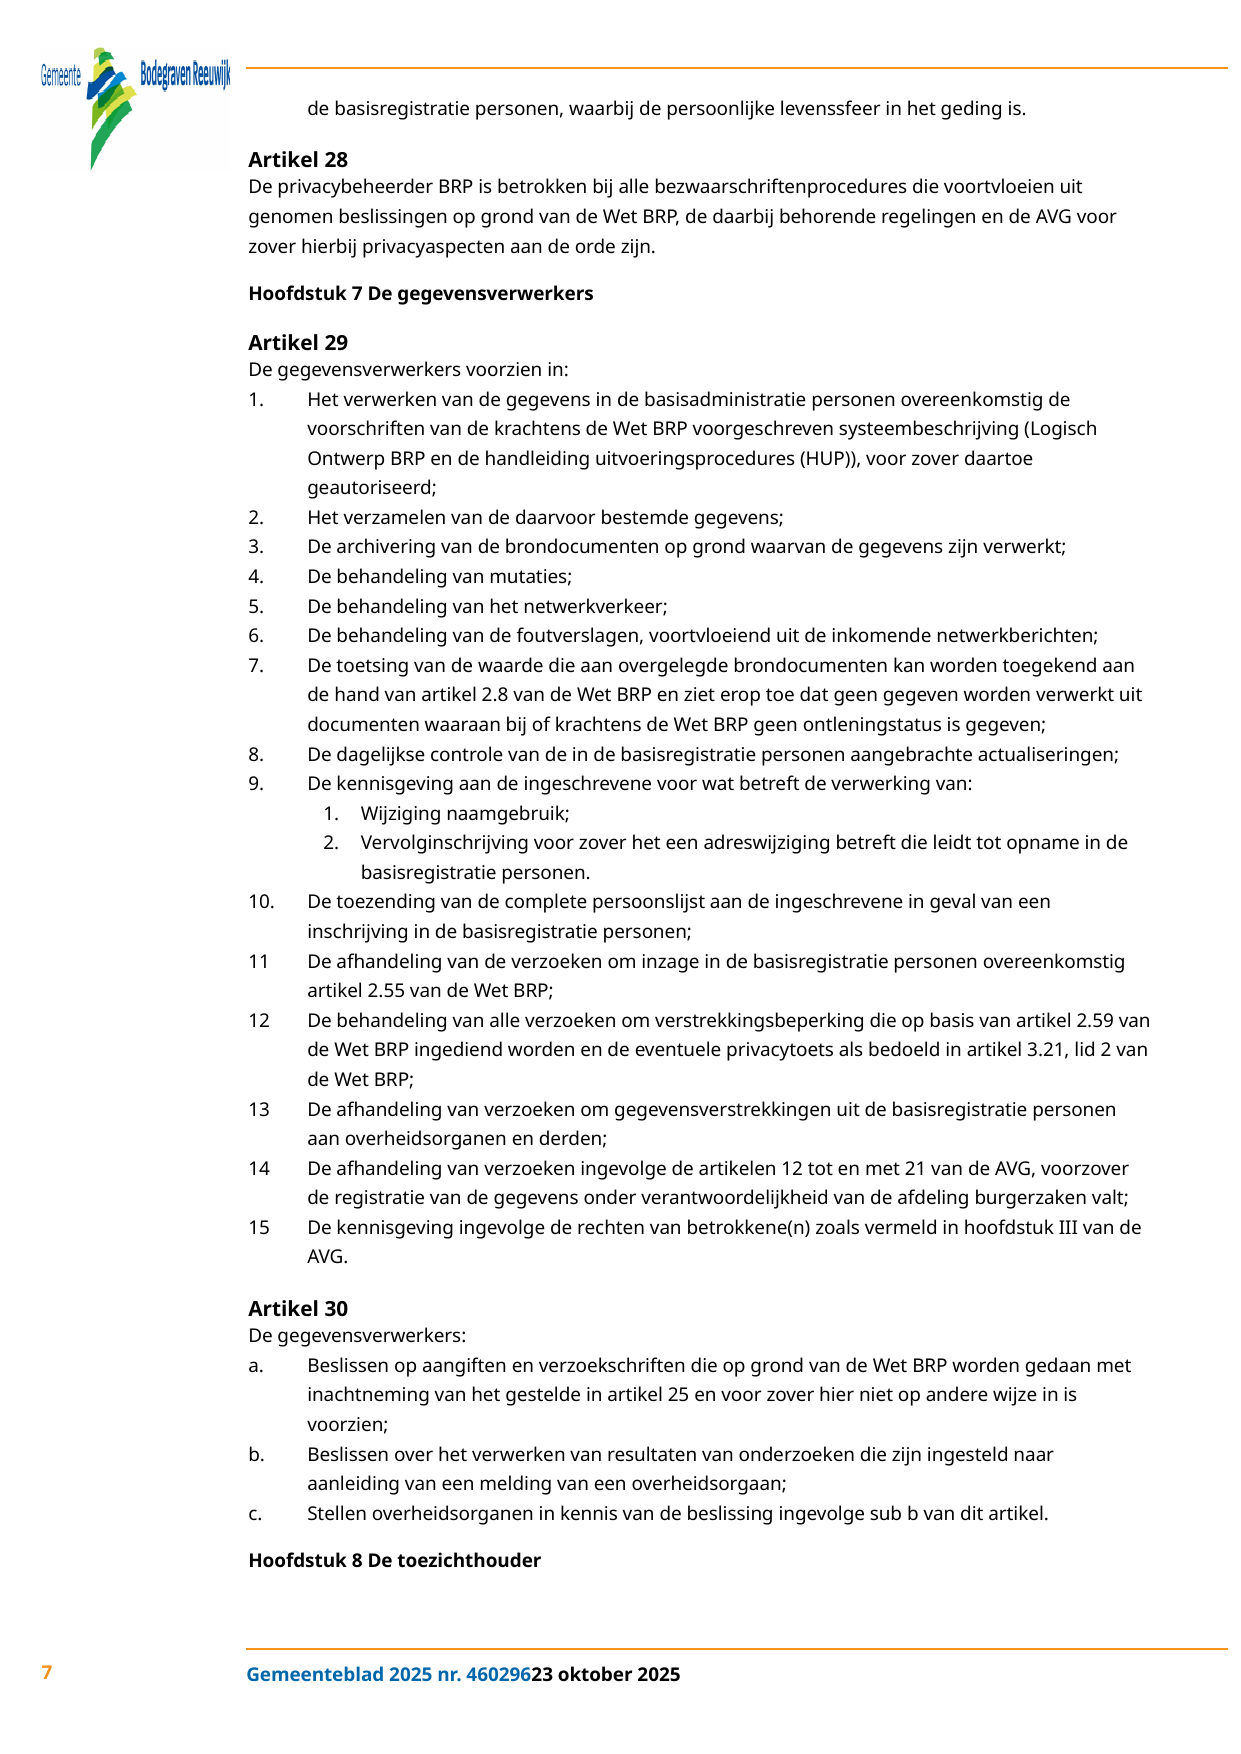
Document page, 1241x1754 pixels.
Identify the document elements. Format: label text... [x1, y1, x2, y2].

list De afhandeling van verzoeken om gegevensverstrekkingen uit de basisregistratie personen aan overheidsorganen en derden; [248, 1096, 1152, 1151]
text Artikel 30 [248, 1294, 1152, 1322]
list Beslissen op aangiften en verzoekschriften die op grond van de Wet BRP worden gedaan met inachtneming van het gestelde in artikel 25 en voor zover hier niet op andere wijze in is voorzien; [248, 1352, 1152, 1437]
list De dagelijkse controle van de in de basisregistratie personen aangebrachte actualiseringen; [248, 741, 1152, 766]
list Beslissen over het verwerken van resultaten van onderzoeken die zijn ingesteld naar aanleiding van een melding van een overheidsorgaan; [248, 1441, 1152, 1496]
list De kennisgeving ingevolge de rechten van betrokkene(n) zoals vermeld in hoofdstuk III van de AVG. [248, 1214, 1152, 1269]
text Hoofdstuk 8 De toezichthouder [248, 1546, 1152, 1574]
list De kennisgeving aan de ingeschrevene voor wat betreft de verwerking van: [248, 770, 1152, 796]
list Stellen overheidsorganen in kennis van de beslissing ingevolge sub b van dit artikel. [248, 1500, 1152, 1526]
text Artikel 28 [248, 145, 1152, 174]
list De afhandeling van de verzoeken om inzage in de basisregistratie personen overeenkomstig artikel 2.55 van de Wet BRP; [248, 948, 1152, 1003]
list De toetsing van de waarde die aan overgelegde brondocumenten kan worden toegekend aan de hand van artikel 2.8 van de Wet BRP en ziet erop toe dat geen gegeven worden verwerkt uit documenten waaraan bij of krachtens de Wet BRP geen ontleningstatus is gegeven; [248, 652, 1152, 737]
list De behandeling van alle verzoeken om verstrekkingsbeperking die op basis van artikel 2.59 van de Wet BRP ingediend worden en de eventuele privacytoets als bedoeld in artikel 3.21, lid 2 van de Wet BRP; [248, 1007, 1152, 1092]
text De privacybeheerder BRP is betrokken bij alle bezwaarschriftenprocedures die voortvloeien uit genomen beslissingen op grond van de Wet BRP, de daarbij behorende regelingen en de AVG voor zover hierbij privacyaspecten aan de orde zijn. [248, 174, 1152, 258]
picture [41, 47, 231, 172]
list De toezending van de complete persoonslijst aan de ingeschrevene in geval van een inschrijving in de basisregistratie personen; [248, 889, 1152, 944]
list De behandeling van mutaties; [248, 563, 1152, 589]
list Vervolginschrijving voor zover het een adreswijziging betreft die leidt tot opname in de basisregistratie personen. [323, 829, 1152, 885]
list De behandeling van het netwerkverkeer; [248, 593, 1152, 618]
text De gegevensverwerkers voorzien in: [248, 356, 1152, 382]
list De afhandeling van verzoeken ingevolge de artikelen 12 tot en met 21 van de AVG, voorzover de registratie van de gegevens onder verantwoordelijkheid van de afdeling burgerzaken valt; [248, 1155, 1152, 1210]
list Wijziging naamgebruik; [323, 800, 1152, 826]
list De behandeling van de foutverslagen, voortvloeiend uit de inkomende netwerkberichten; [248, 622, 1152, 648]
list de basisregistratie personen, waarbij de persoonlijke levenssfeer in het geding is. [248, 95, 1152, 121]
list De archivering van de brondocumenten op grond waarvan de gegevens zijn verwerkt; [248, 534, 1152, 559]
text De gegevensverwerkers: [248, 1322, 1152, 1348]
text Hoofdstuk 7 De gegevensverwerkers [248, 278, 1152, 307]
list Het verzamelen van de daarvoor bestemde gegevens; [248, 504, 1152, 530]
text Artikel 29 [248, 328, 1152, 356]
list Het verwerken van de gegevens in de basisadministratie personen overeenkomstig de voorschriften van de krachtens de Wet BRP voorgeschreven systeembeschrijving (Logisch Ontwerp BRP en de handleiding uitvoeringsprocedures (HUP)), voor zover daartoe geautoriseerd; [248, 386, 1152, 500]
